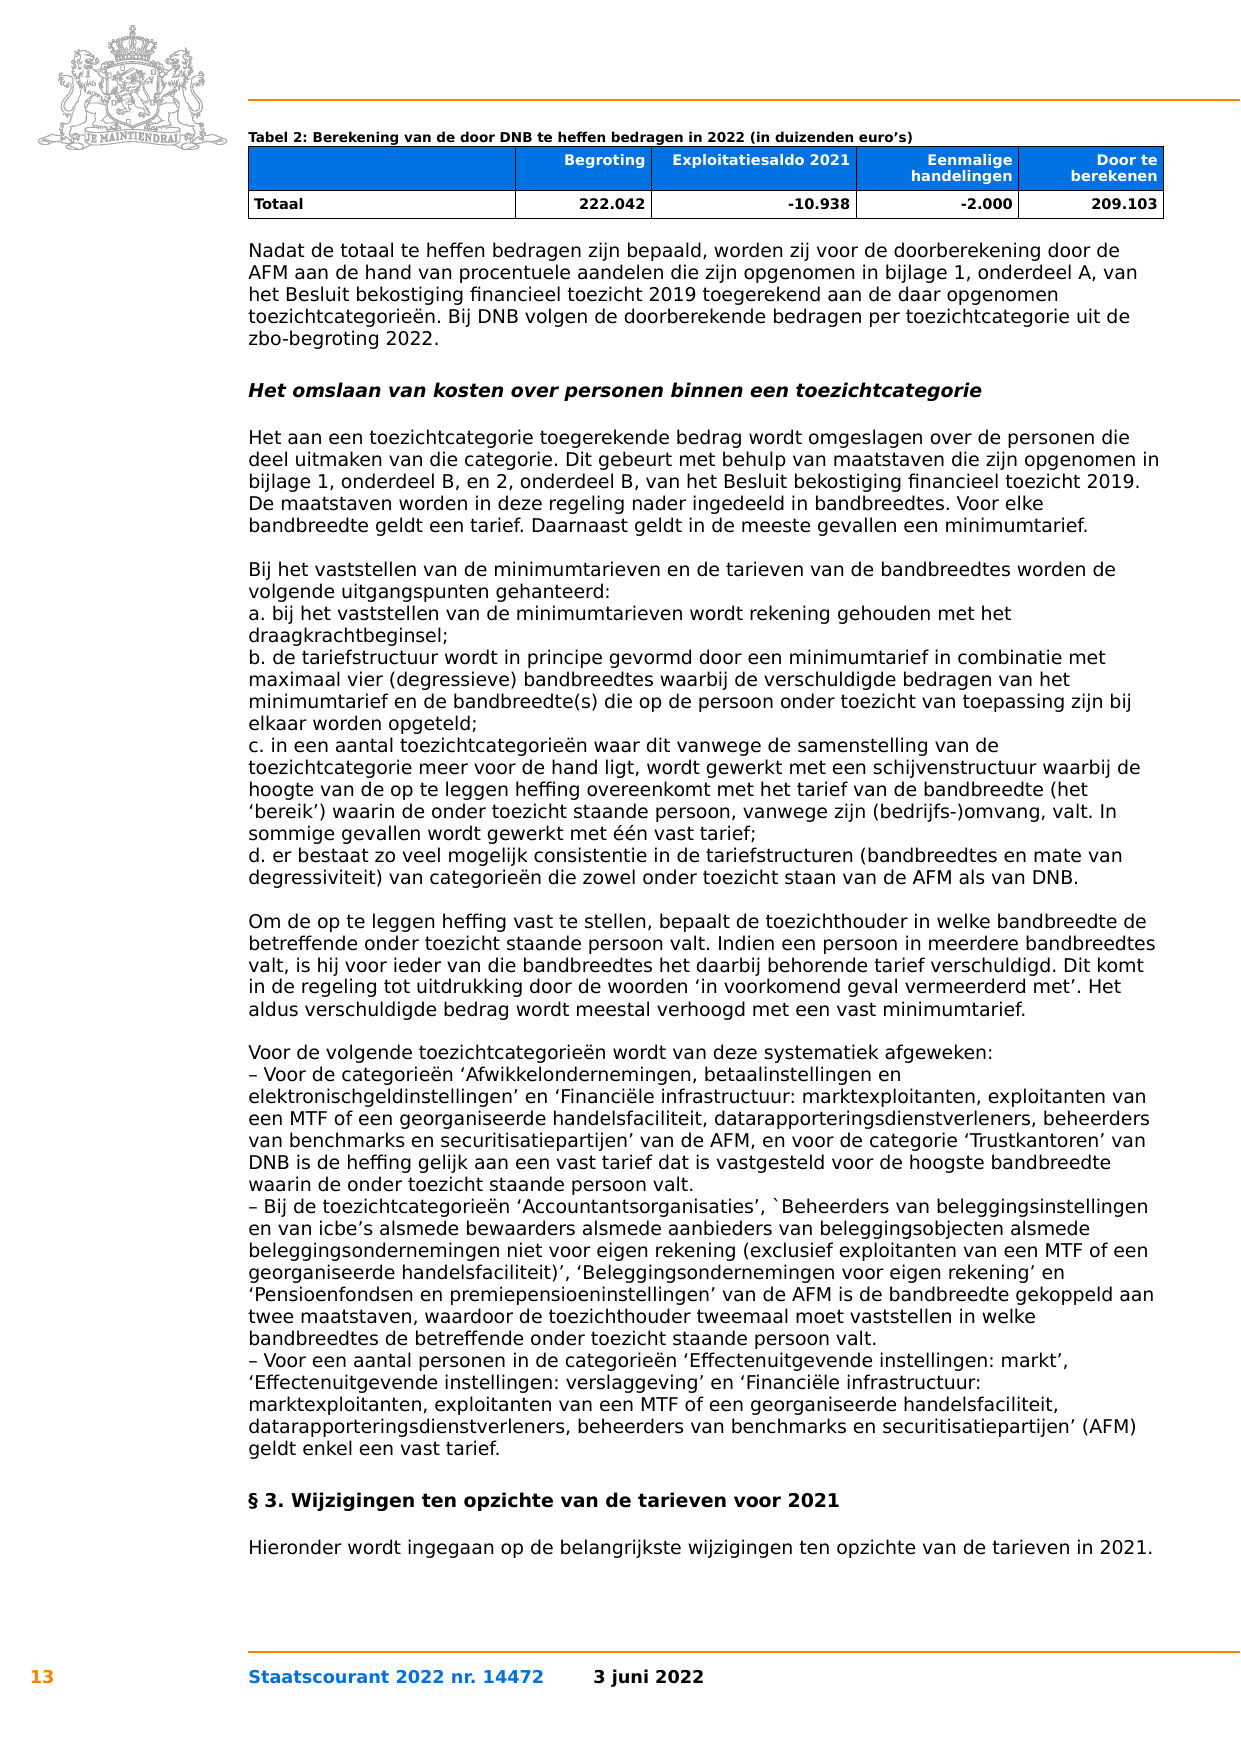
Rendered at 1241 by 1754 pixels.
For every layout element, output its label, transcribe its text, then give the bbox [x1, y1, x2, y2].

text Voor de volgende toezichtcategorieën wordt van deze systematiek afgeweken: [248, 1042, 1163, 1064]
text – Voor de categorieën ‘Afwikkelondernemingen, betaalinstellingen en elektronischgeldinstellingen’ en ‘Financiële infrastructuur: marktexploitanten, exploitanten van een MTF of een georganiseerde handelsfaciliteit, datarapporteringsdienstverleners, beheerders van benchmarks en securitisatiepartijen’ van de AFM, en voor de categorie ‘Trustkantoren’ van DNB is de heffing gelijk aan een vast tarief dat is vastgesteld voor de hoogste bandbreedte waarin de onder toezicht staande persoon valt. [248, 1064, 1163, 1196]
text b. de tariefstructuur wordt in principe gevormd door een minimumtarief in combinatie met maximaal vier (degressieve) bandbreedtes waarbij de verschuldigde bedragen van het minimumtarief en de bandbreedte(s) die op de persoon onder toezicht van toepassing zijn bij elkaar worden opgeteld; [248, 647, 1163, 735]
subtitle § 3. Wijzigingen ten opzichte van de tarieven voor 2021 [248, 1490, 1163, 1512]
text a. bij het vaststellen van de minimumtarieven wordt rekening gehouden met het draagkrachtbeginsel; [248, 603, 1163, 647]
text Om de op te leggen heffing vast te stellen, bepaalt de toezichthouder in welke bandbreedte de betreffende onder toezicht staande persoon valt. Indien een persoon in meerdere bandbreedtes valt, is hij voor ieder van die bandbreedtes het daarbij behorende tarief verschuldigd. Dit komt in de regeling tot uitdrukking door de woorden ‘in voorkomend geval vermeerderd met’. Het aldus verschuldigde bedrag wordt meestal verhoogd met een vast minimumtarief. [248, 911, 1163, 1020]
table_cell 222.042 [516, 191, 651, 217]
table_cell Exploitatiesaldo 2021 [652, 147, 856, 190]
table_cell 209.103 [1019, 191, 1163, 217]
text Het aan een toezichtcategorie toegerekende bedrag wordt omgeslagen over de personen die deel uitmaken van die categorie. Dit gebeurt met behulp van maatstaven die zijn opgenomen in bijlage 1, onderdeel B, en 2, onderdeel B, van het Besluit bekostiging financieel toezicht 2019. De maatstaven worden in deze regeling nader ingedeeld in bandbreedtes. Voor elke bandbreedte geldt een tarief. Daarnaast geldt in de meeste gevallen een minimumtarief. [248, 427, 1163, 537]
table_header Tabel 2: Berekening van de door DNB te heffen bedragen in 2022 (in duizenden euro’s) [248, 130, 1163, 146]
table_cell [249, 147, 515, 190]
table_cell -10.938 [652, 191, 856, 217]
table_cell Totaal [249, 191, 515, 217]
table_cell -2.000 [857, 191, 1018, 217]
table_cell Eenmalige handelingen [857, 147, 1018, 190]
text Hieronder wordt ingegaan op de belangrijkste wijzigingen ten opzichte van de tarieven in 2021. [248, 1537, 1163, 1559]
subtitle Het omslaan van kosten over personen binnen een toezichtcategorie [248, 380, 1163, 402]
picture [38, 25, 227, 150]
text d. er bestaat zo veel mogelijk consistentie in de tariefstructuren (bandbreedtes en mate van degressiviteit) van categorieën die zowel onder toezicht staan van de AFM als van DNB. [248, 845, 1163, 889]
text c. in een aantal toezichtcategorieën waar dit vanwege de samenstelling van de toezichtcategorie meer voor de hand ligt, wordt gewerkt met een schijvenstructuur waarbij de hoogte van de op te leggen heffing overeenkomt met het tarief van de bandbreedte (het ‘bereik’) waarin de onder toezicht staande persoon, vanwege zijn (bedrijfs-)omvang, valt. In sommige gevallen wordt gewerkt met één vast tarief; [248, 735, 1163, 845]
text – Bij de toezichtcategorieën ‘Accountantsorganisaties’, `Beheerders van beleggingsinstellingen en van icbe’s alsmede bewaarders alsmede aanbieders van beleggingsobjecten alsmede beleggingsondernemingen niet voor eigen rekening (exclusief exploitanten van een MTF of een georganiseerde handelsfaciliteit)’, ‘Beleggingsondernemingen voor eigen rekening’ en ‘Pensioenfondsen en premiepensioeninstellingen’ van de AFM is de bandbreedte gekoppeld aan twee maatstaven, waardoor de toezichthouder tweemaal moet vaststellen in welke bandbreedtes de betreffende onder toezicht staande persoon valt. [248, 1196, 1163, 1350]
text – Voor een aantal personen in de categorieën ‘Effectenuitgevende instellingen: markt’, ‘Effectenuitgevende instellingen: verslaggeving’ en ‘Financiële infrastructuur: marktexploitanten, exploitanten van een MTF of een georganiseerde handelsfaciliteit, datarapporteringsdienstverleners, beheerders van benchmarks en securitisatiepartijen’ (AFM) geldt enkel een vast tarief. [248, 1350, 1163, 1460]
text Nadat de totaal te heffen bedragen zijn bepaald, worden zij voor de doorberekening door de AFM aan de hand van procentuele aandelen die zijn opgenomen in bijlage 1, onderdeel A, van het Besluit bekostiging financieel toezicht 2019 toegerekend aan de daar opgenomen toezichtcategorieën. Bij DNB volgen de doorberekende bedragen per toezichtcategorie uit de zbo-begroting 2022. [248, 240, 1163, 350]
text Bij het vaststellen van de minimumtarieven en de tarieven van de bandbreedtes worden de volgende uitgangspunten gehanteerd: [248, 559, 1163, 603]
table_cell Door te berekenen [1019, 147, 1163, 190]
table_cell Begroting [516, 147, 651, 190]
